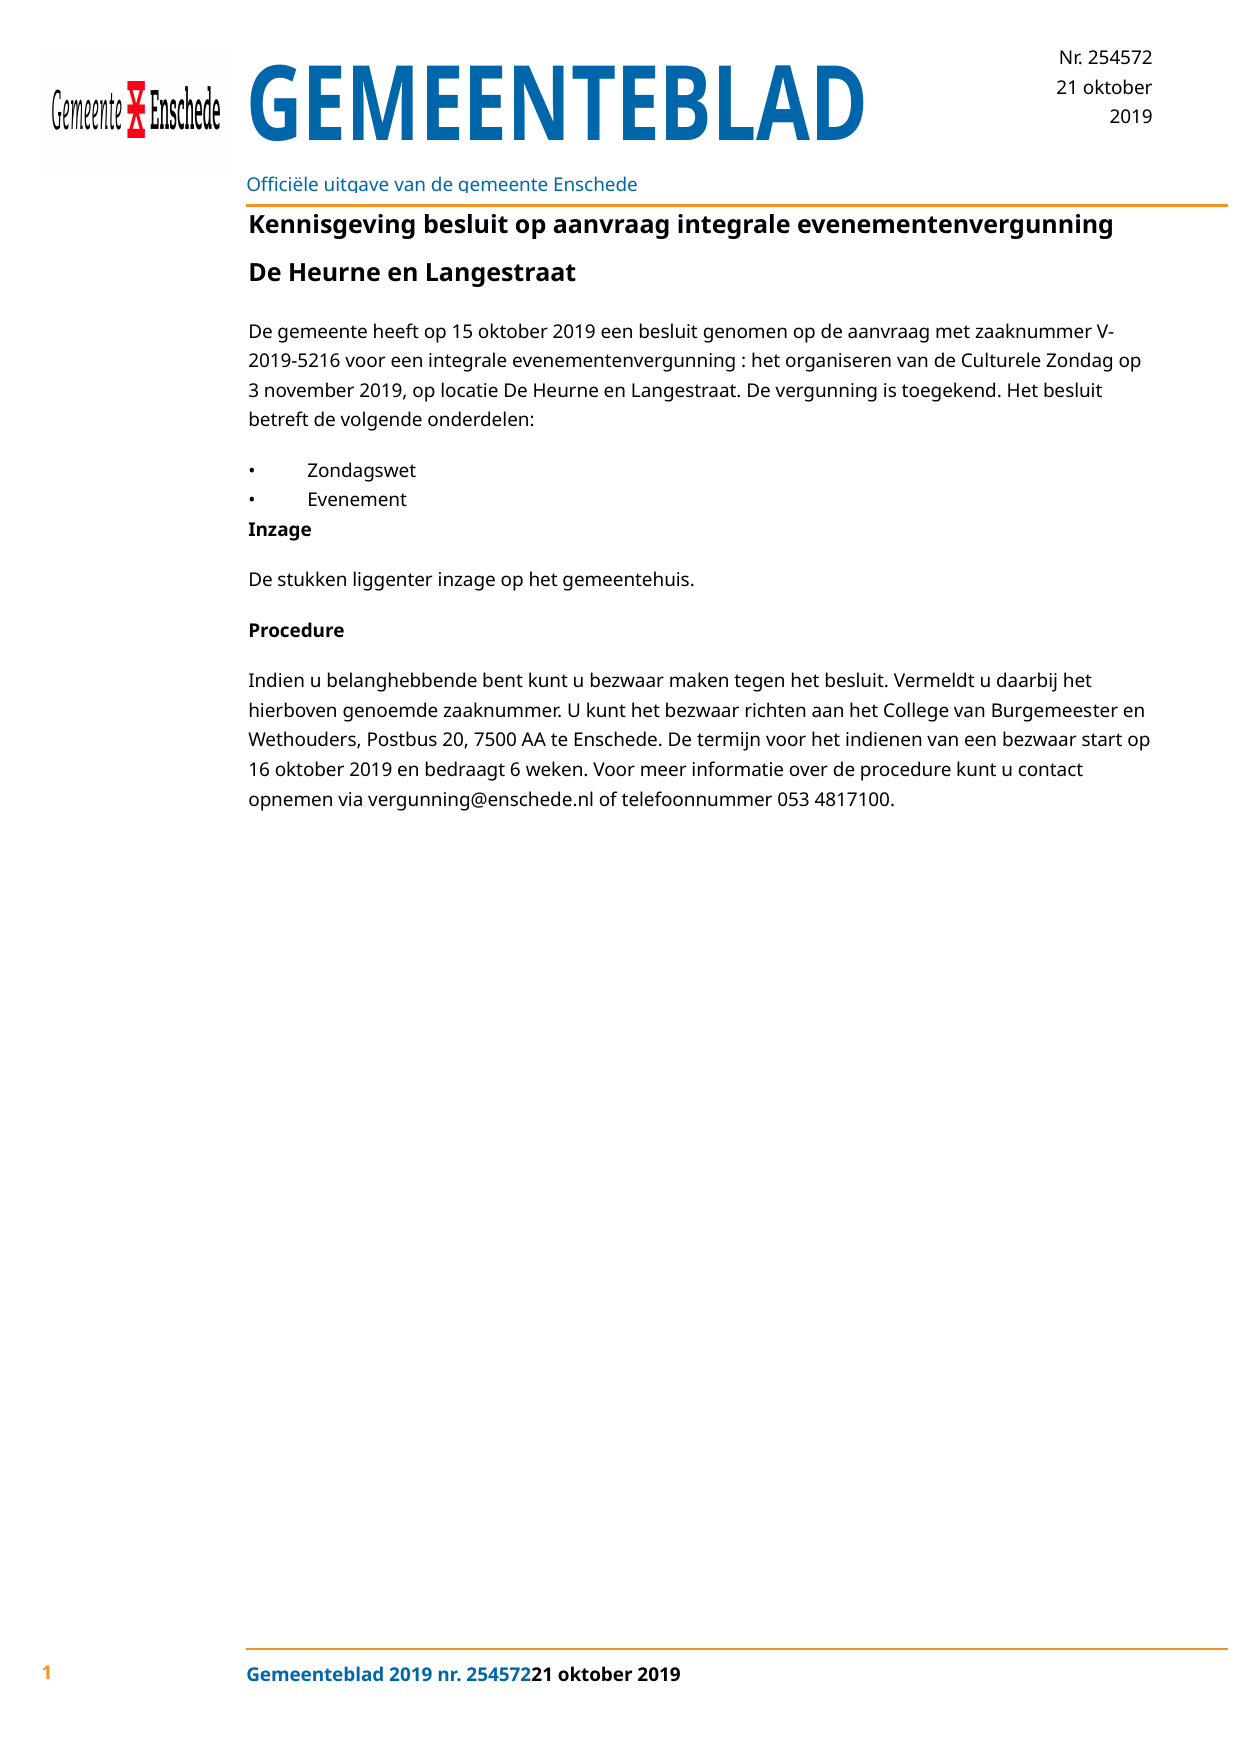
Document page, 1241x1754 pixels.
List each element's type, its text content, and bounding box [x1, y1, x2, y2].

text De stukken liggenter inzage op het gemeentehuis. [248, 567, 1152, 592]
picture [41, 47, 231, 172]
text Indien u belanghebbende bent kunt u bezwaar maken tegen het besluit. Vermeldt u daarbij het hierboven genoemde zaaknummer. U kunt het bezwaar richten aan het College van Burgemees­ter en Wethouders, Postbus 20, 7500 AA te Enschede. De termijn voor het indienen van een bezwaar start op 16 oktober 2019 en bedraagt 6 weken. Voor meer informatie over de procedure kunt u contact opnemen via vergunning@enschede.nl of telefoonnummer 053 4817100. [248, 667, 1152, 812]
text Procedure [248, 617, 1152, 643]
text Inzage [248, 516, 1152, 542]
list Zondagswet [248, 457, 1152, 483]
list Evenement [248, 487, 1152, 512]
text Kennisgeving besluit op aanvraag integrale evenementenvergunning De Heurne en Langestraat [248, 207, 1152, 288]
text De gemeente heeft op 15 oktober 2019 een besluit genomen op de aanvraag met zaaknummer V-2019-5216 voor een integrale evenementenvergunning : het organiseren van de Culturele Zondag op 3 november 2019, op locatie De Heurne en Langestraat. De vergunning is toegekend. Het besluit betreft de volgende onderdelen: [248, 318, 1152, 432]
